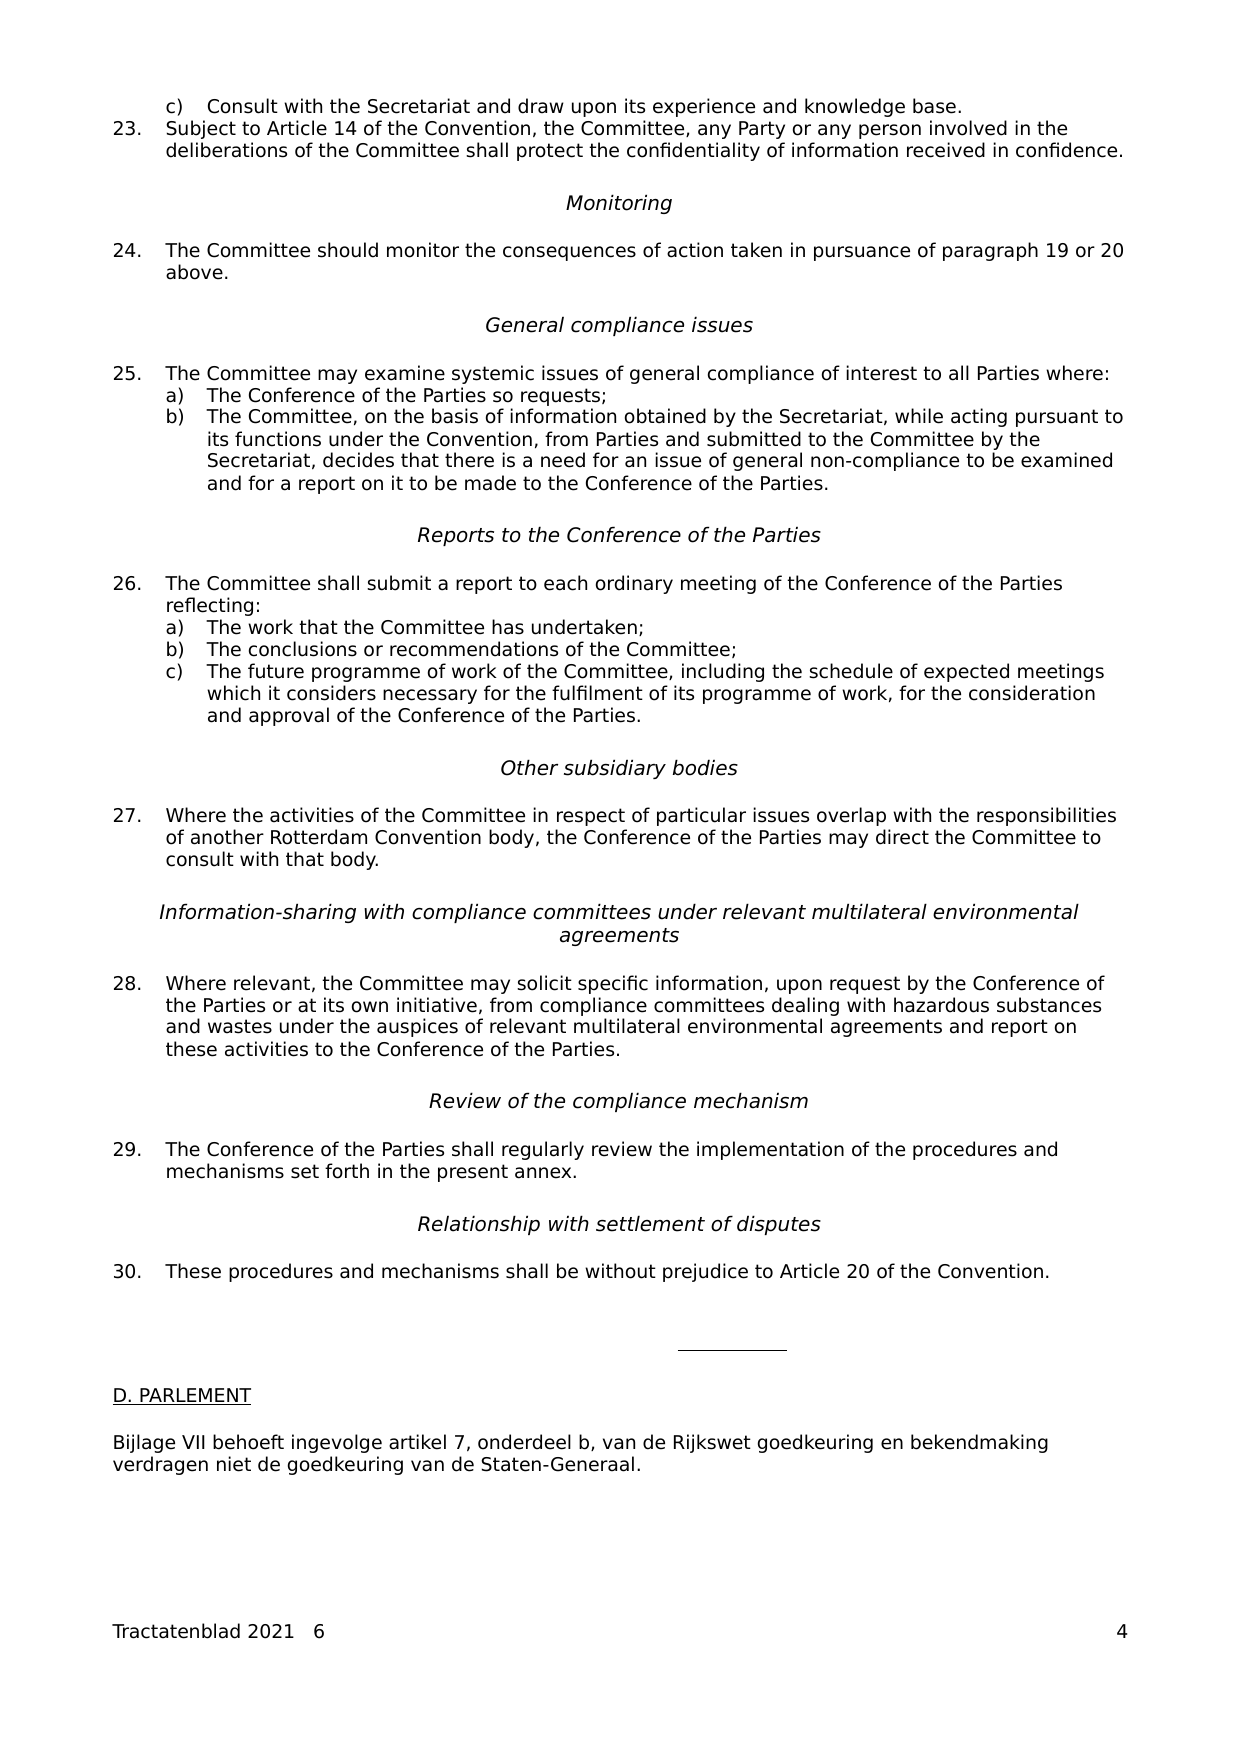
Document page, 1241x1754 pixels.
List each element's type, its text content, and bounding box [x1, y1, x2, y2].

text Bijlage VII behoeft ingevolge artikel 7, onderdeel b, van de Rijkswet goedkeuring en bekendmaking verdragen niet de goedkeuring van de Staten-Generaal. [112, 1432, 1128, 1476]
text c) Consult with the Secretariat and draw upon its experience and knowledge base. [165, 96, 1128, 118]
subtitle General compliance issues [112, 314, 1128, 337]
text 30. These procedures and mechanisms shall be without prejudice to Article 20 of the Convention. [112, 1261, 1128, 1283]
text c) The future programme of work of the Committee, including the schedule of expected meetings which it considers necessary for the fulfilment of its programme of work, for the consideration and approval of the Conference of the Parties. [165, 661, 1128, 727]
text a) The Conference of the Parties so requests; [165, 384, 1128, 406]
subtitle Other subsidiary bodies [112, 757, 1128, 780]
subtitle D. PARLEMENT [112, 1385, 1128, 1407]
text 29. The Conference of the Parties shall regularly review the implementation of the procedures and mechanisms set forth in the present annex. [112, 1139, 1128, 1183]
text a) The work that the Committee has undertaken; [165, 617, 1128, 639]
text b) The conclusions or recommendations of the Committee; [165, 639, 1128, 661]
text 27. Where the activities of the Committee in respect of particular issues overlap with the responsibilities of another Rotterdam Convention body, the Conference of the Parties may direct the Committee to consult with that body. [112, 805, 1128, 871]
text 23. Subject to Article 14 of the Convention, the Committee, any Party or any person involved in the deliberations of the Committee shall protect the confidentiality of information received in confidence. [112, 118, 1128, 162]
subtitle Relationship with settlement of disputes [112, 1213, 1128, 1236]
subtitle Information-sharing with compliance committees under relevant multilateral environmental agreements [112, 901, 1128, 947]
text 28. Where relevant, the Committee may solicit specific information, upon request by the Conference of the Parties or at its own initiative, from compliance committees dealing with hazardous substances and wastes under the auspices of relevant multilateral environmental agreements and report on these activities to the Conference of the Parties. [112, 972, 1128, 1060]
subtitle Reports to the Conference of the Parties [112, 524, 1128, 548]
text 25. The Committee may examine systemic issues of general compliance of interest to all Parties where: [112, 362, 1128, 384]
text 24. The Committee should monitor the consequences of action taken in pursuance of paragraph 19 or 20 above. [112, 240, 1128, 284]
text 26. The Committee shall submit a report to each ordinary meeting of the Conference of the Parties reflecting: [112, 573, 1128, 617]
text b) The Committee, on the basis of information obtained by the Secretariat, while acting pursuant to its functions under the Convention, from Parties and submitted to the Committee by the Secretariat, decides that there is a need for an issue of general non-compliance to be examined and for a report on it to be made to the Conference of the Parties. [165, 406, 1128, 494]
subtitle Review of the compliance mechanism [112, 1090, 1128, 1114]
subtitle Monitoring [112, 192, 1128, 215]
